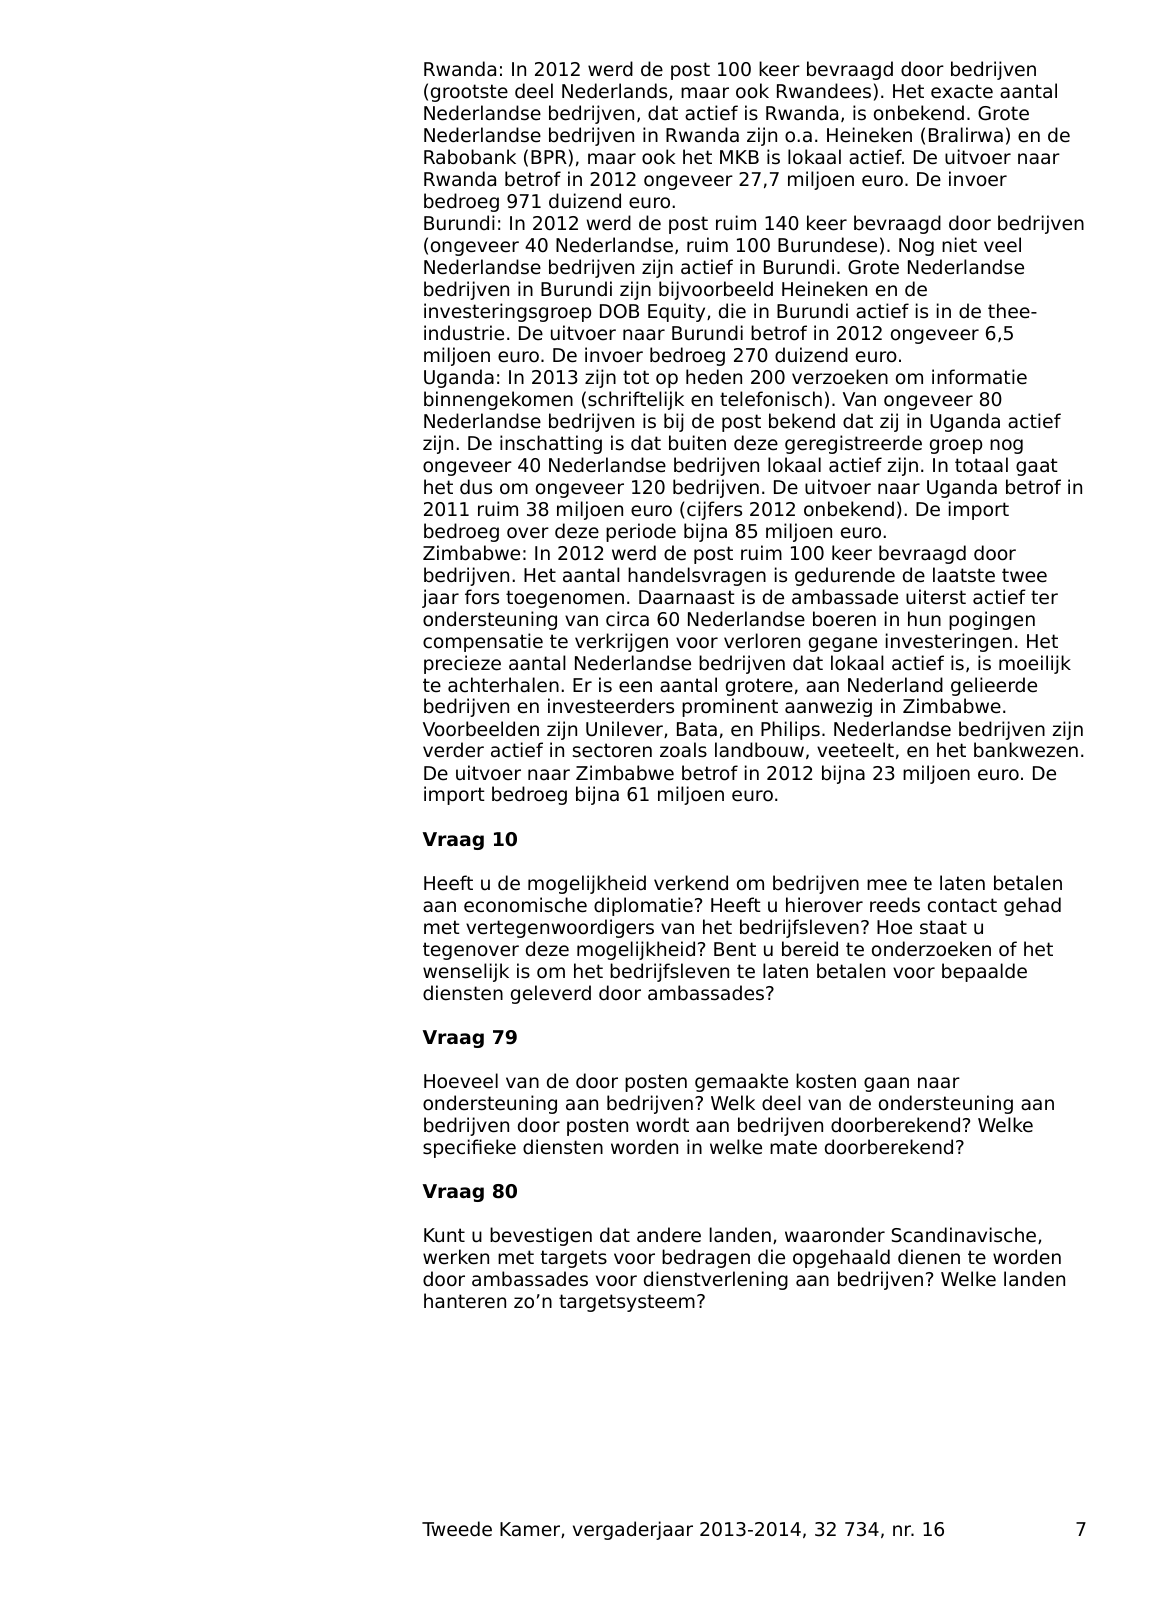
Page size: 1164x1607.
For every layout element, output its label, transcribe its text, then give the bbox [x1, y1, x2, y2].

text Burundi: In 2012 werd de post ruim 140 keer bevraagd door bedrijven (ongeveer 40 Nederlandse, ruim 100 Burundese). Nog niet veel Nederlandse bedrijven zijn actief in Burundi. Grote Nederlandse bedrijven in Burundi zijn bijvoorbeeld Heineken en de investeringsgroep DOB Equity, die in Burundi actief is in de thee-industrie. De uitvoer naar Burundi betrof in 2012 ongeveer 6,5 miljoen euro. De invoer bedroeg 270 duizend euro. [422, 213, 1087, 367]
text Hoeveel van de door posten gemaakte kosten gaan naar ondersteuning aan bedrijven? Welk deel van de ondersteuning aan bedrijven door posten wordt aan bedrijven doorberekend? Welke specifieke diensten worden in welke mate doorberekend? [422, 1071, 1087, 1159]
text Rwanda: In 2012 werd de post 100 keer bevraagd door bedrijven (grootste deel Nederlands, maar ook Rwandees). Het exacte aantal Nederlandse bedrijven, dat actief is Rwanda, is onbekend. Grote Nederlandse bedrijven in Rwanda zijn o.a. Heineken (Bralirwa) en de Rabobank (BPR), maar ook het MKB is lokaal actief. De uitvoer naar Rwanda betrof in 2012 ongeveer 27,7 miljoen euro. De invoer bedroeg 971 duizend euro. [422, 59, 1087, 213]
subtitle Vraag 10 [422, 828, 1087, 851]
text Kunt u bevestigen dat andere landen, waaronder Scandinavische, werken met targets voor bedragen die opgehaald dienen te worden door ambassades voor dienstverlening aan bedrijven? Welke landen hanteren zo’n targetsysteem? [422, 1225, 1087, 1313]
subtitle Vraag 79 [422, 1027, 1087, 1049]
text Zimbabwe: In 2012 werd de post ruim 100 keer bevraagd door bedrijven. Het aantal handelsvragen is gedurende de laatste twee jaar fors toegenomen. Daarnaast is de ambassade uiterst actief ter ondersteuning van circa 60 Nederlandse boeren in hun pogingen compensatie te verkrijgen voor verloren gegane investeringen. Het precieze aantal Nederlandse bedrijven dat lokaal actief is, is moeilijk te achterhalen. Er is een aantal grotere, aan Nederland gelieerde bedrijven en investeerders prominent aanwezig in Zimbabwe. Voorbeelden zijn Unilever, Bata, en Philips. Nederlandse bedrijven zijn verder actief in sectoren zoals landbouw, veeteelt, en het bankwezen. De uitvoer naar Zimbabwe betrof in 2012 bijna 23 miljoen euro. De import bedroeg bijna 61 miljoen euro. [422, 543, 1087, 806]
subtitle Vraag 80 [422, 1181, 1087, 1203]
text Uganda: In 2013 zijn tot op heden 200 verzoeken om informatie binnengekomen (schriftelijk en telefonisch). Van ongeveer 80 Nederlandse bedrijven is bij de post bekend dat zij in Uganda actief zijn. De inschatting is dat buiten deze geregistreerde groep nog ongeveer 40 Nederlandse bedrijven lokaal actief zijn. In totaal gaat het dus om ongeveer 120 bedrijven. De uitvoer naar Uganda betrof in 2011 ruim 38 miljoen euro (cijfers 2012 onbekend). De import bedroeg over deze periode bijna 85 miljoen euro. [422, 367, 1087, 543]
text Heeft u de mogelijkheid verkend om bedrijven mee te laten betalen aan economische diplomatie? Heeft u hierover reeds contact gehad met vertegenwoordigers van het bedrijfsleven? Hoe staat u tegenover deze mogelijkheid? Bent u bereid te onderzoeken of het wenselijk is om het bedrijfsleven te laten betalen voor bepaalde diensten geleverd door ambassades? [422, 873, 1087, 1004]
